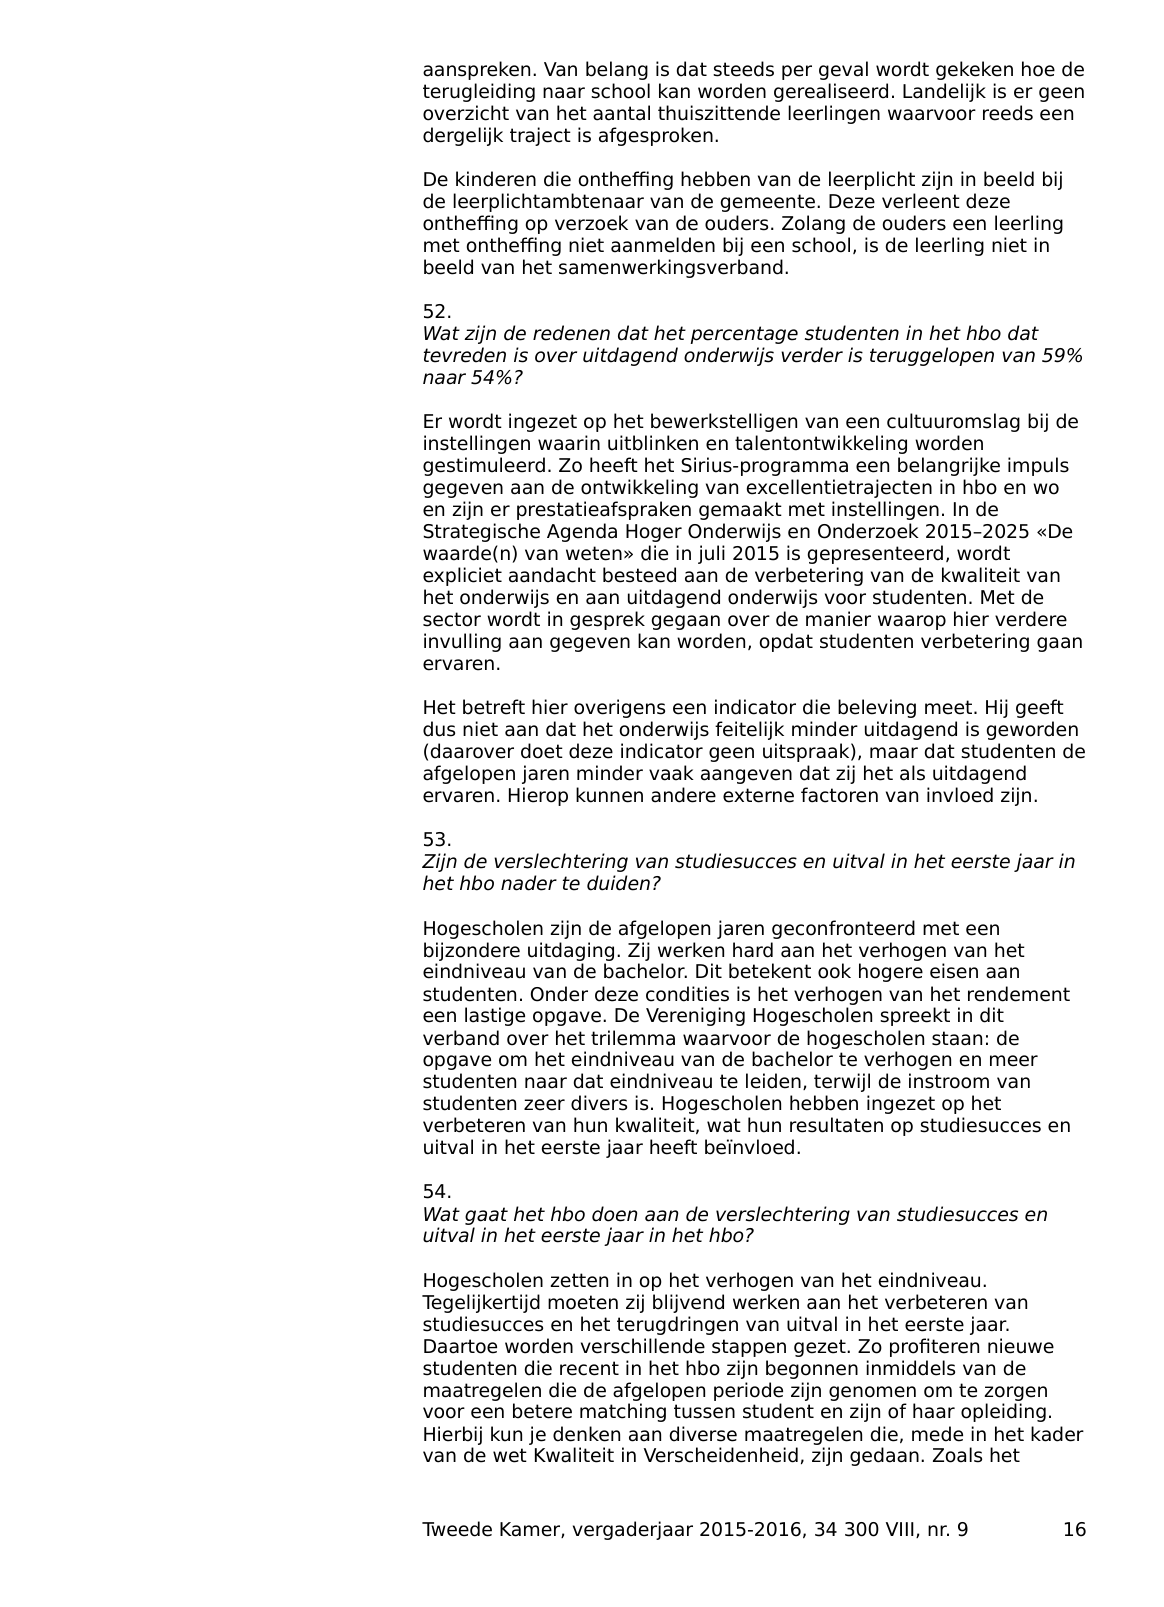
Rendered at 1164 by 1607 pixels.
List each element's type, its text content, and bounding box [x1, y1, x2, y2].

text aanspreken. Van belang is dat steeds per geval wordt gekeken hoe de terugleiding naar school kan worden gerealiseerd. Landelijk is er geen overzicht van het aantal thuiszittende leerlingen waarvoor reeds een dergelijk traject is afgesproken. [422, 59, 1087, 147]
text Het betreft hier overigens een indicator die beleving meet. Hij geeft dus niet aan dat het onderwijs feitelijk minder uitdagend is geworden (daarover doet deze indicator geen uitspraak), maar dat studenten de afgelopen jaren minder vaak aangeven dat zij het als uitdagend ervaren. Hierop kunnen andere externe factoren van invloed zijn. [422, 697, 1087, 807]
text 52. [422, 301, 1087, 323]
text 54. [422, 1181, 1087, 1203]
text 53. [422, 829, 1087, 851]
text Wat gaat het hbo doen aan de verslechtering van studiesucces en uitval in het eerste jaar in het hbo? [422, 1203, 1087, 1247]
text Hogescholen zetten in op het verhogen van het eindniveau. Tegelijkertijd moeten zij blijvend werken aan het verbeteren van studiesucces en het terugdringen van uitval in het eerste jaar. Daartoe worden verschillende stappen gezet. Zo profiteren nieuwe studenten die recent in het hbo zijn begonnen inmiddels van de maatregelen die de afgelopen periode zijn genomen om te zorgen voor een betere matching tussen student en zijn of haar opleiding. Hierbij kun je denken aan diverse maatregelen die, mede in het kader van de wet Kwaliteit in Verscheidenheid, zijn gedaan. Zoals het [422, 1269, 1087, 1467]
text Hogescholen zijn de afgelopen jaren geconfronteerd met een bijzondere uitdaging. Zij werken hard aan het verhogen van het eindniveau van de bachelor. Dit betekent ook hogere eisen aan studenten. Onder deze condities is het verhogen van het rendement een lastige opgave. De Vereniging Hogescholen spreekt in dit verband over het trilemma waarvoor de hogescholen staan: de opgave om het eindniveau van de bachelor te verhogen en meer studenten naar dat eindniveau te leiden, terwijl de instroom van studenten zeer divers is. Hogescholen hebben ingezet op het verbeteren van hun kwaliteit, wat hun resultaten op studiesucces en uitval in het eerste jaar heeft beïnvloed. [422, 917, 1087, 1159]
text Wat zijn de redenen dat het percentage studenten in het hbo dat tevreden is over uitdagend onderwijs verder is teruggelopen van 59% naar 54%? [422, 323, 1087, 389]
text Er wordt ingezet op het bewerkstelligen van een cultuuromslag bij de instellingen waarin uitblinken en talentontwikkeling worden gestimuleerd. Zo heeft het Sirius-programma een belangrijke impuls gegeven aan de ontwikkeling van excellentietrajecten in hbo en wo en zijn er prestatieafspraken gemaakt met instellingen. In de Strategische Agenda Hoger Onderwijs en Onderzoek 2015–2025 «De waarde(n) van weten» die in juli 2015 is gepresenteerd, wordt expliciet aandacht besteed aan de verbetering van de kwaliteit van het onderwijs en aan uitdagend onderwijs voor studenten. Met de sector wordt in gesprek gegaan over de manier waarop hier verdere invulling aan gegeven kan worden, opdat studenten verbetering gaan ervaren. [422, 411, 1087, 675]
text Zijn de verslechtering van studiesucces en uitval in het eerste jaar in het hbo nader te duiden? [422, 851, 1087, 895]
text De kinderen die ontheffing hebben van de leerplicht zijn in beeld bij de leerplichtambtenaar van de gemeente. Deze verleent deze ontheffing op verzoek van de ouders. Zolang de ouders een leerling met ontheffing niet aanmelden bij een school, is de leerling niet in beeld van het samenwerkingsverband. [422, 169, 1087, 279]
